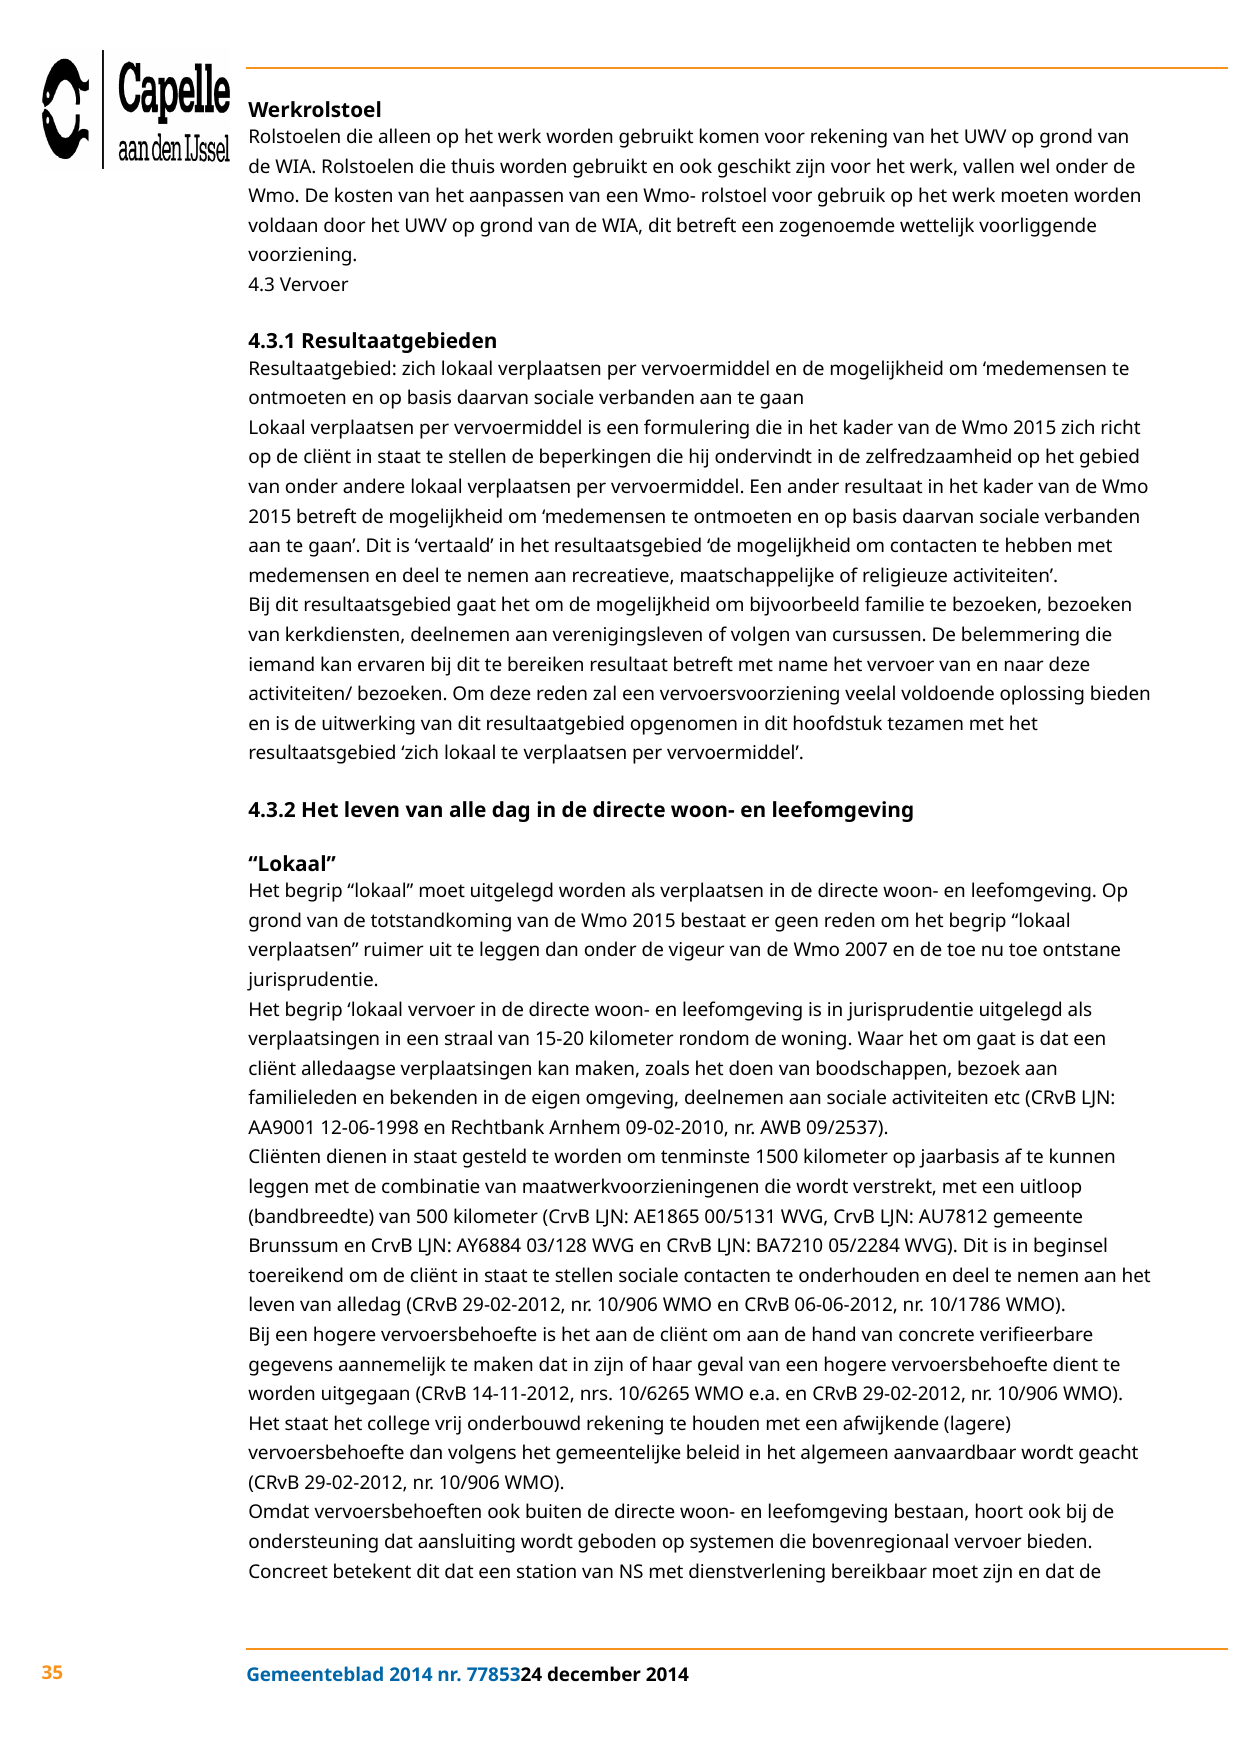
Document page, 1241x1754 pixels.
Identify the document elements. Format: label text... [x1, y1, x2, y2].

text 4.3.1 Resultaatgebieden [248, 326, 1152, 355]
text Cliënten dienen in staat gesteld te worden om tenminste 1500 kilometer op jaarbasis af te kunnen leggen met de combinatie van maatwerkvoorzieningenen die wordt verstrekt, met een uitloop (bandbreedte) van 500 kilometer (CrvB LJN: AE1865 00/5131 WVG, CrvB LJN: AU7812 gemeente Brunssum en CrvB LJN: AY6884 03/128 WVG en CRvB LJN: BA7210 05/2284 WVG). Dit is in beginsel toereikend om de cliënt in staat te stellen sociale contacten te onderhouden en deel te nemen aan het leven van alledag (CRvB 29-02-2012, nr. 10/906 WMO en CRvB 06-06-2012, nr. 10/1786 WMO). [248, 1144, 1152, 1317]
text “Lokaal” [248, 849, 1152, 877]
text Het begrip ‘lokaal vervoer in de directe woon- en leefomgeving is in jurisprudentie uitgelegd als verplaatsingen in een straal van 15-20 kilometer rondom de woning. Waar het om gaat is dat een cliënt alledaagse verplaatsingen kan maken, zoals het doen van boodschappen, bezoek aan familieleden en bekenden in de eigen omgeving, deelnemen aan sociale activiteiten etc (CRvB LJN: AA9001 12-06-1998 en Rechtbank Arnhem 09-02-2010, nr. AWB 09/2537). [248, 996, 1152, 1140]
text Bij een hogere vervoersbehoefte is het aan de cliënt om aan de hand van concrete verifieerbare gegevens aannemelijk te maken dat in zijn of haar geval van een hogere vervoersbehoefte dient te worden uitgegaan (CRvB 14-11-2012, nrs. 10/6265 WMO e.a. en CRvB 29-02-2012, nr. 10/906 WMO). [248, 1321, 1152, 1406]
picture [41, 47, 231, 172]
text 4.3.2 Het leven van alle dag in de directe woon- en leefomgeving [248, 795, 1152, 823]
text Bij dit resultaatsgebied gaat het om de mogelijkheid om bijvoorbeeld familie te bezoeken, bezoeken van kerkdiensten, deelnemen aan verenigingsleven of volgen van cursussen. De belemmering die iemand kan ervaren bij dit te bereiken resultaat betreft met name het vervoer van en naar deze activiteiten/ bezoeken. Om deze reden zal een vervoersvoorziening veelal voldoende oplossing bieden en is de uitwerking van dit resultaatgebied opgenomen in dit hoofdstuk tezamen met het resultaatsgebied ‘zich lokaal te verplaatsen per vervoermiddel’. [248, 592, 1152, 765]
text Omdat vervoersbehoeften ook buiten de directe woon- en leefomgeving bestaan, hoort ook bij de ondersteuning dat aansluiting wordt geboden op systemen die bovenregionaal vervoer bieden. Concreet betekent dit dat een station van NS met dienstverlening bereikbaar moet zijn en dat de [248, 1499, 1152, 1583]
text Resultaatgebied: zich lokaal verplaatsen per vervoermiddel en de mogelijkheid om ‘medemensen te ontmoeten en op basis daarvan sociale verbanden aan te gaan [248, 355, 1152, 410]
text Het begrip “lokaal” moet uitgelegd worden als verplaatsen in de directe woon- en leefomgeving. Op grond van de totstandkoming van de Wmo 2015 bestaat er geen reden om het begrip “lokaal verplaatsen” ruimer uit te leggen dan onder de vigeur van de Wmo 2007 en de toe nu toe ontstane jurisprudentie. [248, 877, 1152, 992]
text Werkrolstoel [248, 95, 1152, 123]
text Rolstoelen die alleen op het werk worden gebruikt komen voor rekening van het UWV op grond van de WIA. Rolstoelen die thuis worden gebruikt en ook geschikt zijn voor het werk, vallen wel onder de Wmo. De kosten van het aanpassen van een Wmo- rolstoel voor gebruik op het werk moeten worden voldaan door het UWV op grond van de WIA, dit betreft een zogenoemde wettelijk voorliggende voorziening. [248, 123, 1152, 267]
text 4.3 Vervoer [248, 271, 1152, 297]
text Lokaal verplaatsen per vervoermiddel is een formulering die in het kader van de Wmo 2015 zich richt op de cliënt in staat te stellen de beperkingen die hij ondervindt in de zelfredzaamheid op het gebied van onder andere lokaal verplaatsen per vervoermiddel. Een ander resultaat in het kader van de Wmo 2015 betreft de mogelijkheid om ‘medemensen te ontmoeten en op basis daarvan sociale verbanden aan te gaan’. Dit is ‘vertaald’ in het resultaatsgebied ‘de mogelijkheid om contacten te hebben met medemensen en deel te nemen aan recreatieve, maatschappelijke of religieuze activiteiten’. [248, 414, 1152, 588]
text Het staat het college vrij onderbouwd rekening te houden met een afwijkende (lagere) vervoersbehoefte dan volgens het gemeentelijke beleid in het algemeen aanvaardbaar wordt geacht (CRvB 29-02-2012, nr. 10/906 WMO). [248, 1410, 1152, 1495]
